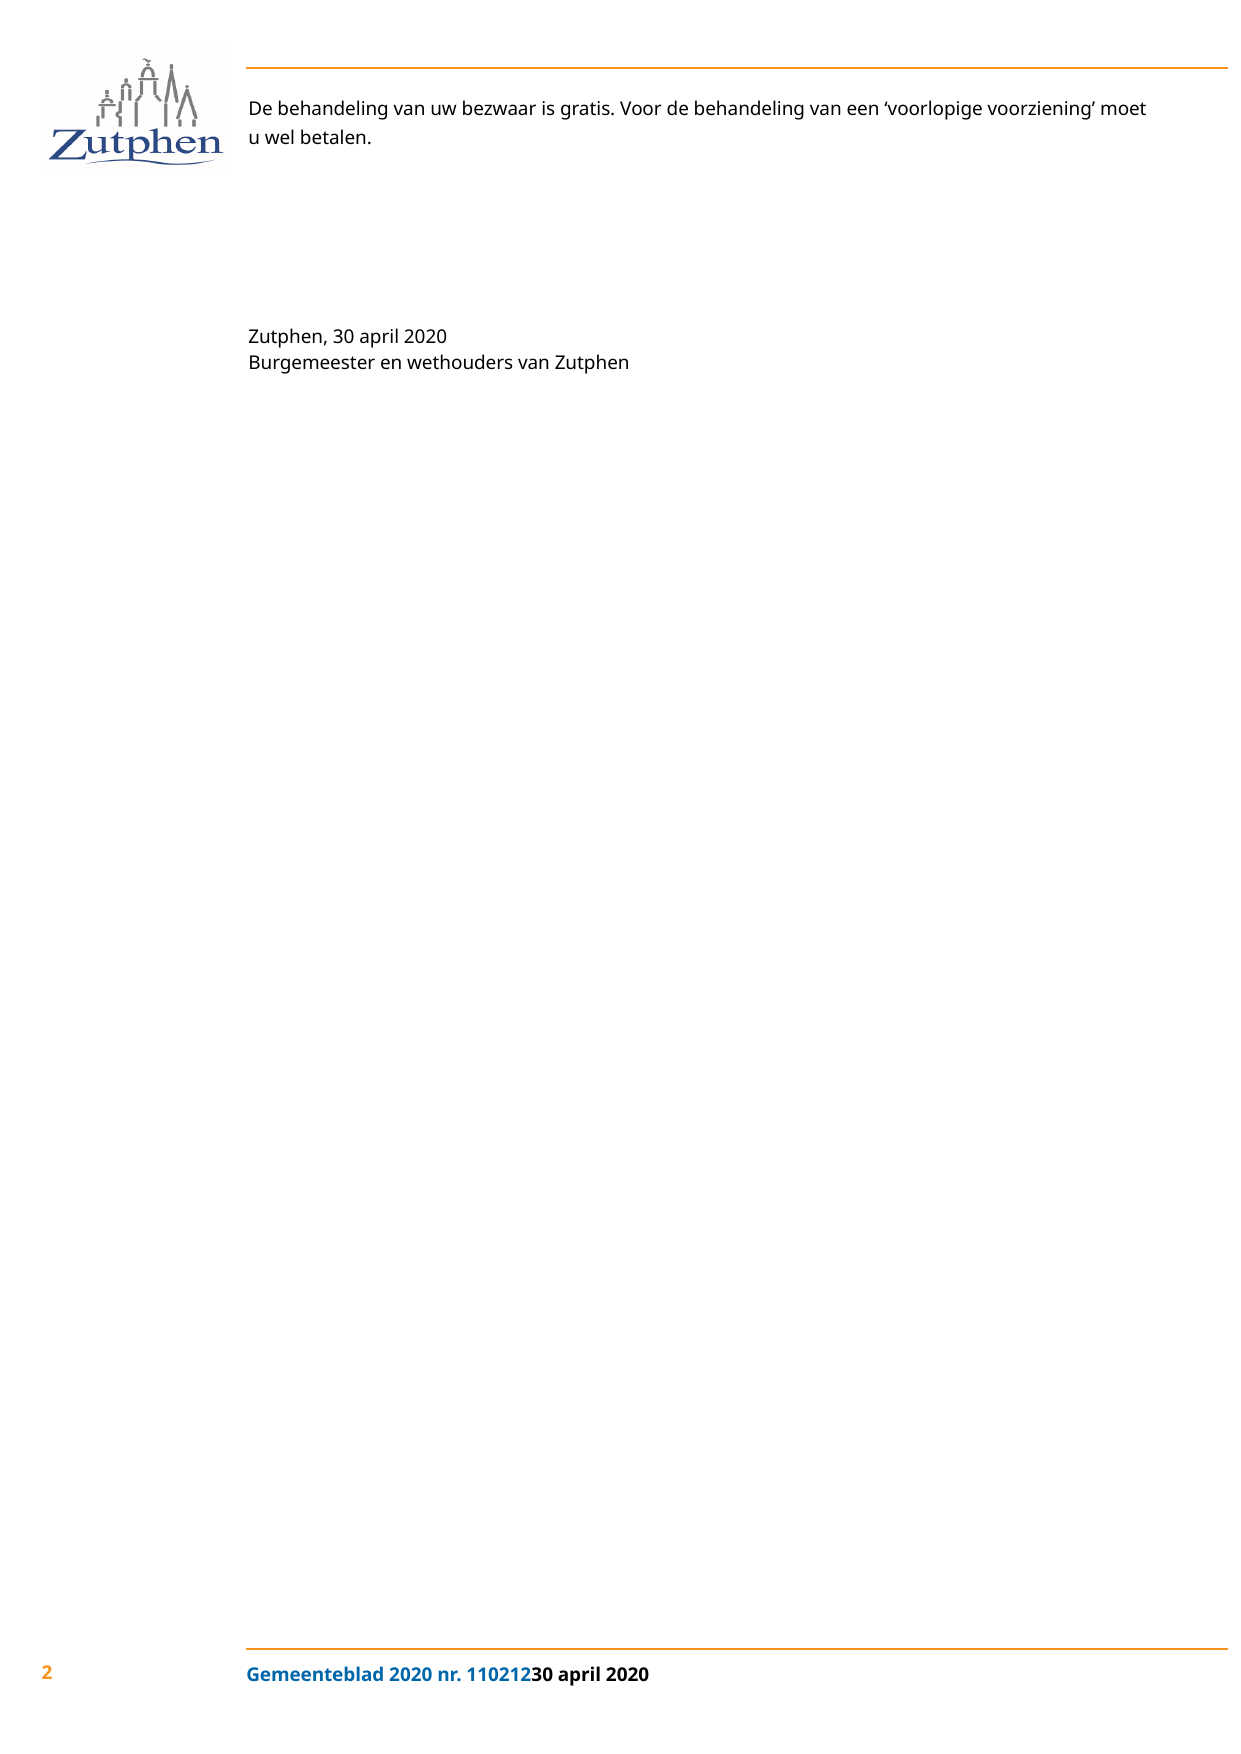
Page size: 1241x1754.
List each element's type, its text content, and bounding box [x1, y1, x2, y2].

picture [41, 47, 231, 172]
text Burgemeester en wethouders van Zutphen [248, 349, 1152, 375]
text De behandeling van uw bezwaar is gratis. Voor de behandeling van een ‘voorlopige voorziening’ moet u wel betalen. [248, 95, 1152, 150]
text Zutphen, 30 april 2020 [248, 323, 1152, 349]
